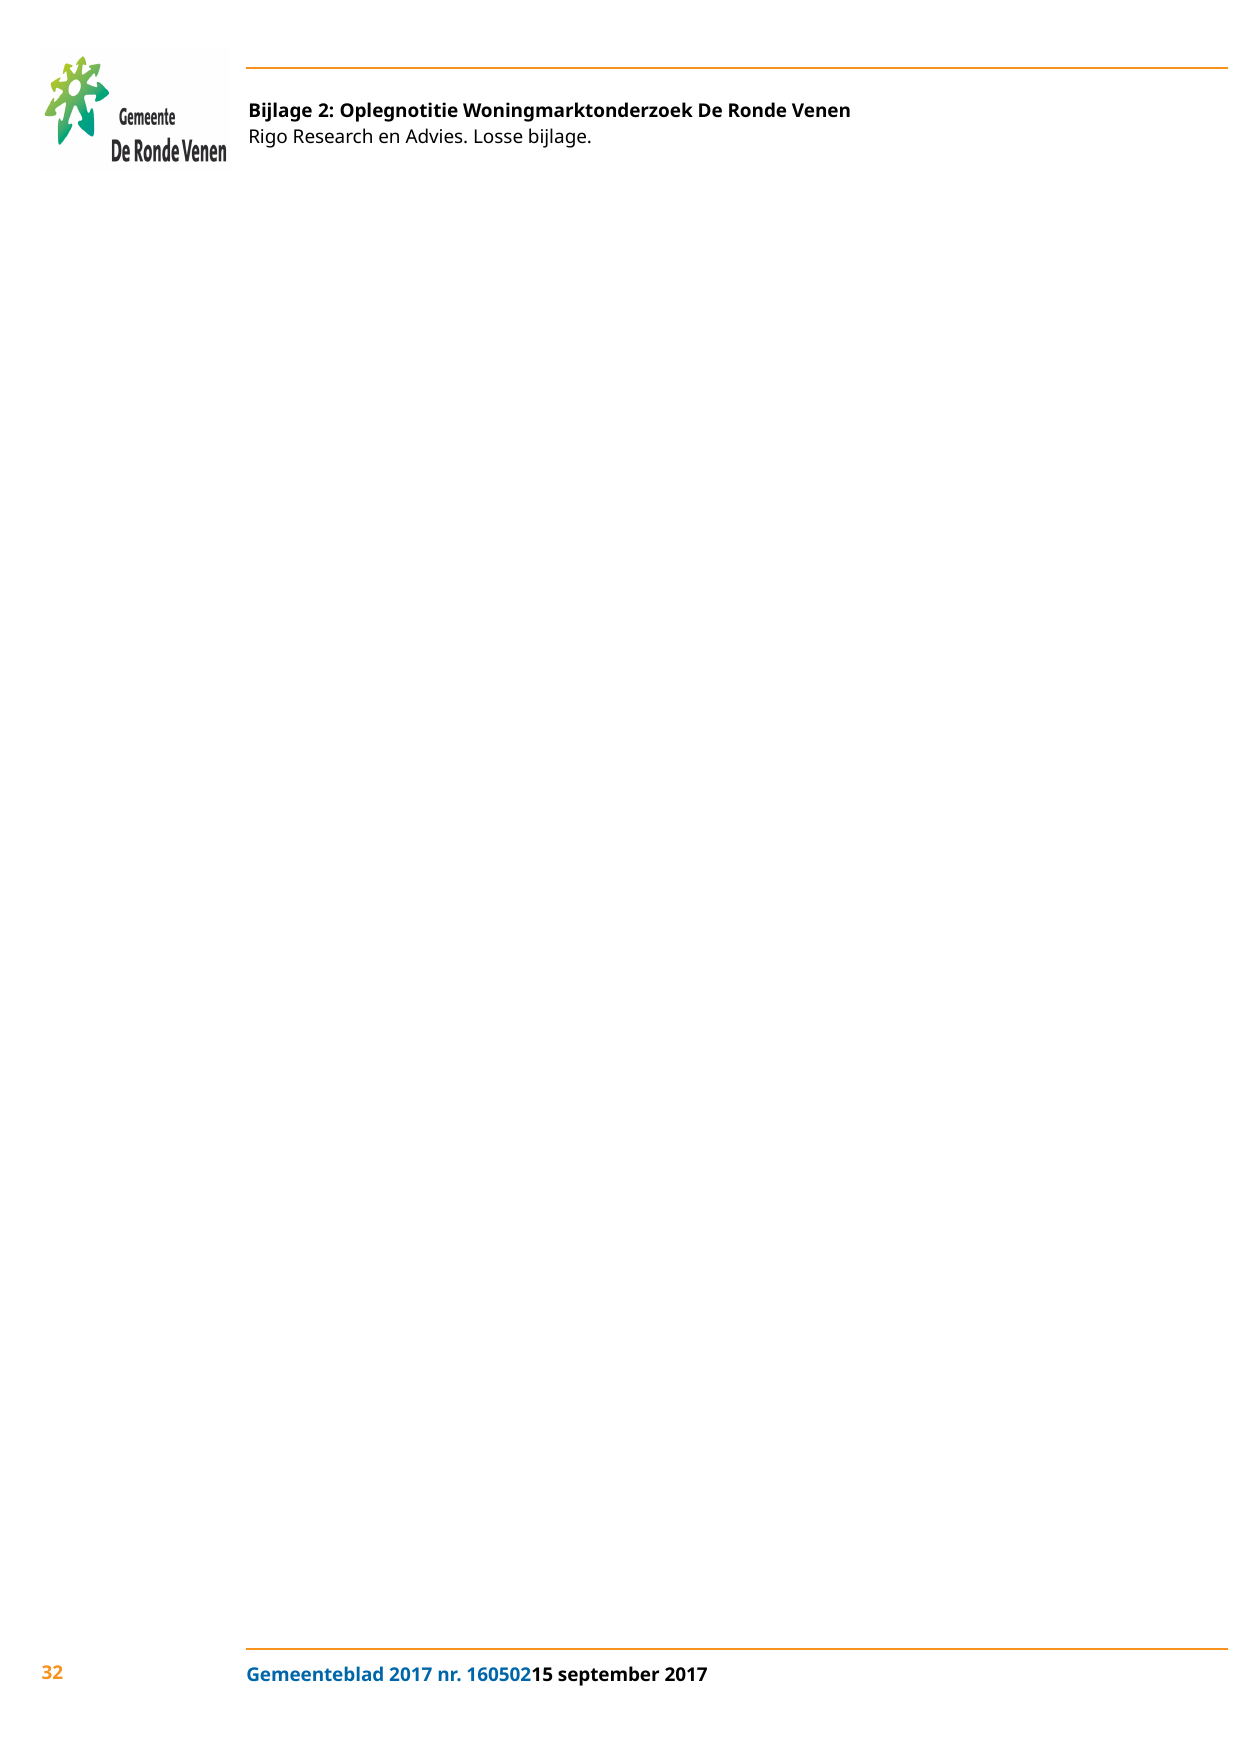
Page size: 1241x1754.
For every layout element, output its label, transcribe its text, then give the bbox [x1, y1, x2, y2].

text Rigo Research en Advies. Losse bijlage. [248, 123, 1152, 149]
text Bijlage 2: Oplegnotitie Woningmarktonderzoek De Ronde Venen [248, 95, 1152, 123]
picture [41, 47, 231, 172]
